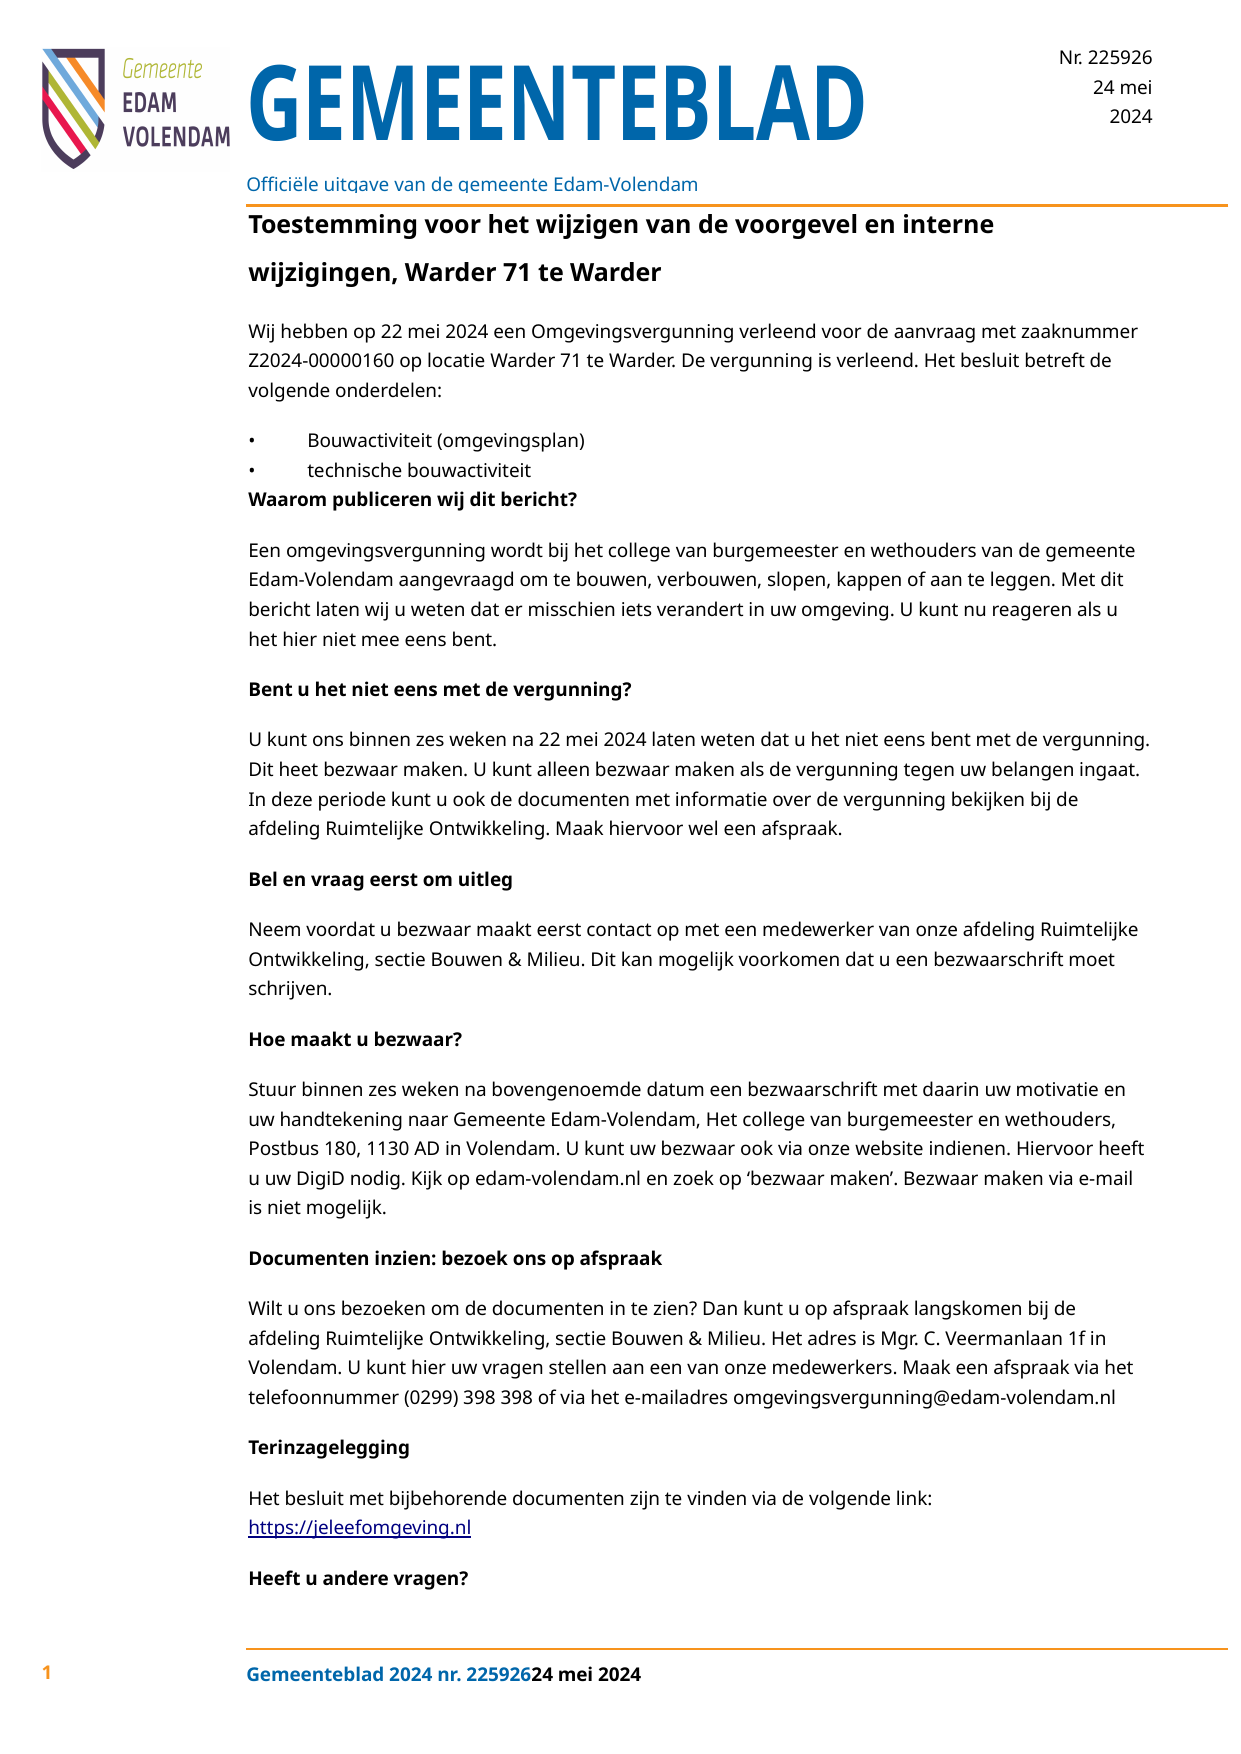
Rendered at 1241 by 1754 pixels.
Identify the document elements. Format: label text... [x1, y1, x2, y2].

list technische bouwactiviteit [248, 457, 1152, 483]
text U kunt ons binnen zes weken na 22 mei 2024 laten weten dat u het niet eens bent met de vergunning. Dit heet bezwaar maken. U kunt alleen bezwaar maken als de vergunning tegen uw belangen ingaat. In deze periode kunt u ook de documenten met informatie over de vergunning bekijken bij de afdeling Ruimtelijke Ontwikkeling. Maak hiervoor wel een afspraak. [248, 727, 1152, 841]
list Bouwactiviteit (omgevingsplan) [248, 427, 1152, 453]
text Wilt u ons bezoeken om de documenten in te zien? Dan kunt u op afspraak langskomen bij de afdeling Ruimtelijke Ontwikkeling, sectie Bouwen & Milieu. Het adres is Mgr. C. Veermanlaan 1f in Volendam. U kunt hier uw vragen stellen aan een van onze medewerkers. Maak een afspraak via het telefoonnummer (0299) 398 398 of via het e-mailadres omgevingsvergunning@edam-volendam.nl [248, 1295, 1152, 1410]
text Bel en vraag eerst om uitleg [248, 866, 1152, 892]
picture [41, 47, 231, 172]
text Documenten inzien: bezoek ons op afspraak [248, 1245, 1152, 1271]
text Neem voordat u bezwaar maakt eerst contact op met een medewerker van onze afdeling Ruimtelijke Ontwikkeling, sectie Bouwen & Milieu. Dit kan mogelijk voorkomen dat u een bezwaarschrift moet schrijven. [248, 916, 1152, 1001]
text Terinzagelegging [248, 1434, 1152, 1460]
text Een omgevingsvergunning wordt bij het college van burgemeester en wethouders van de gemeente Edam-Volendam aangevraagd om te bouwen, verbouwen, slopen, kappen of aan te leggen. Met dit bericht laten wij u weten dat er misschien iets verandert in uw omgeving. U kunt nu reageren als u het hier niet mee eens bent. [248, 537, 1152, 652]
text Wij hebben op 22 mei 2024 een Omgevingsvergunning verleend voor de aanvraag met zaaknummer Z2024-00000160 op locatie Warder 71 te Warder. De vergunning is verleend. Het besluit betreft de volgende onderdelen: [248, 318, 1152, 403]
text Hoe maakt u bezwaar? [248, 1026, 1152, 1052]
text Het besluit met bijbehorende documenten zijn te vinden via de volgende link: https://jeleefomgeving.nl [248, 1485, 1152, 1540]
text Toestemming voor het wijzigen van de voorgevel en interne wijzigingen, Warder 71 te Warder [248, 207, 1152, 288]
text Stuur binnen zes weken na bovengenoemde datum een bezwaarschrift met daarin uw motivatie en uw handtekening naar Gemeente Edam-Volendam, Het college van burgemeester en wethouders, Postbus 180, 1130 AD in Volendam. U kunt uw bezwaar ook via onze website indienen. Hiervoor heeft u uw DigiD nodig. Kijk op edam-volendam.nl en zoek op ‘bezwaar maken’. Bezwaar maken via e-mail is niet mogelijk. [248, 1076, 1152, 1220]
text Bent u het niet eens met de vergunning? [248, 676, 1152, 702]
text Heeft u andere vragen? [248, 1565, 1152, 1591]
text Waarom publiceren wij dit bericht? [248, 487, 1152, 512]
